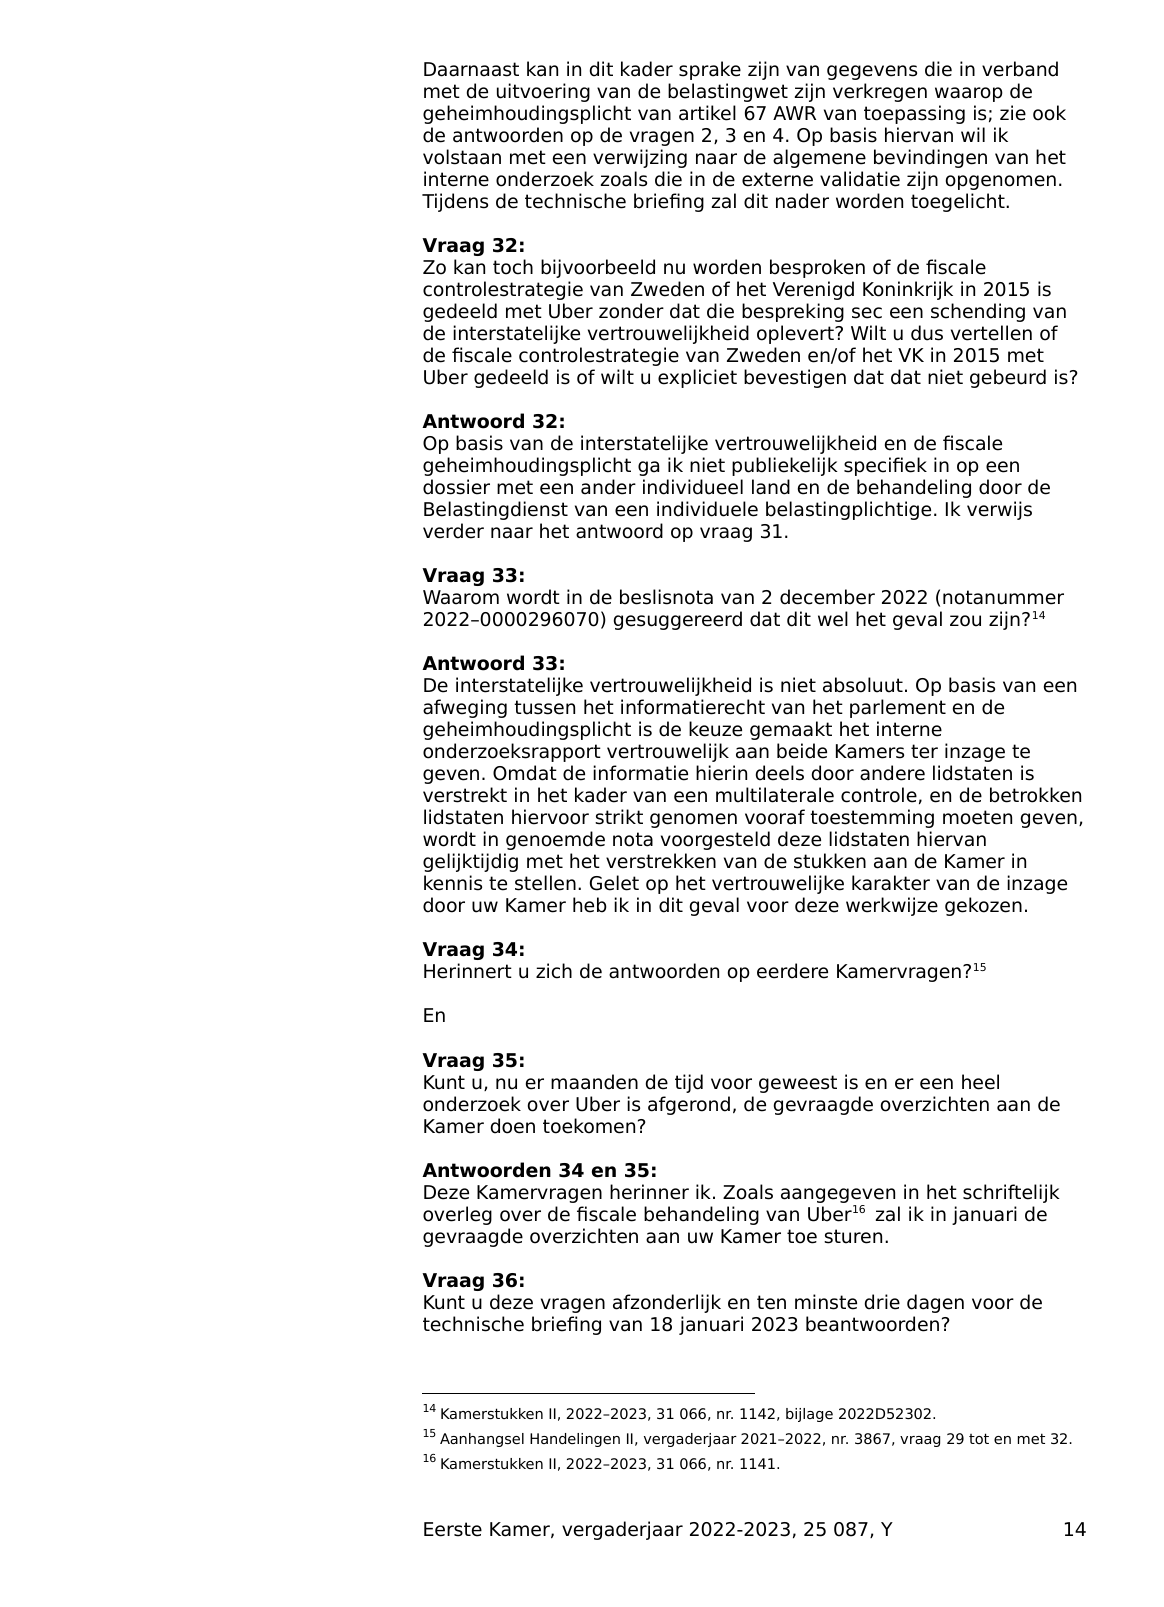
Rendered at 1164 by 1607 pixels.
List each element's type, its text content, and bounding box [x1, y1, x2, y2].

subtitle Antwoord 32: [422, 411, 1087, 433]
text Kunt u deze vragen afzonderlijk en ten minste drie dagen voor de technische briefing van 18 januari 2023 beantwoorden? [422, 1292, 1087, 1336]
text Op basis van de interstatelijke vertrouwelijkheid en de fiscale geheimhoudingsplicht ga ik niet publiekelijk specifiek in op een dossier met een ander individueel land en de behandeling door de Belastingdienst van een individuele belastingplichtige. Ik verwijs verder naar het antwoord op vraag 31. [422, 433, 1087, 543]
text Aanhangsel Handelingen II, vergaderjaar 2021–2022, nr. 3867, vraag 29 tot en met 32. [422, 1427, 1087, 1449]
text Waarom wordt in de beslisnota van 2 december 2022 (notanummer 2022–0000296070) gesuggereerd dat dit wel het geval zou zijn? [422, 587, 1087, 631]
text Herinnert u zich de antwoorden op eerdere Kamervragen? [422, 961, 1087, 983]
subtitle Vraag 33: [422, 565, 1087, 587]
text En [422, 1005, 1087, 1027]
subtitle Vraag 36: [422, 1270, 1087, 1292]
subtitle Antwoord 33: [422, 653, 1087, 675]
subtitle Antwoorden 34 en 35: [422, 1160, 1087, 1182]
text Zo kan toch bijvoorbeeld nu worden besproken of de fiscale controlestrategie van Zweden of het Verenigd Koninkrijk in 2015 is gedeeld met Uber zonder dat die bespreking sec een schending van de interstatelijke vertrouwelijkheid oplevert? Wilt u dus vertellen of de fiscale controlestrategie van Zweden en/of het VK in 2015 met Uber gedeeld is of wilt u expliciet bevestigen dat dat niet gebeurd is? [422, 257, 1087, 389]
subtitle Vraag 35: [422, 1049, 1087, 1072]
text Deze Kamervragen herinner ik. Zoals aangegeven in het schriftelijk overleg over de fiscale behandeling van Uber zal ik in januari de gevraagde overzichten aan uw Kamer toe sturen. [422, 1182, 1087, 1248]
subtitle Vraag 34: [422, 939, 1087, 961]
text Kunt u, nu er maanden de tijd voor geweest is en er een heel onderzoek over Uber is afgerond, de gevraagde overzichten aan de Kamer doen toekomen? [422, 1072, 1087, 1137]
subtitle Vraag 32: [422, 235, 1087, 257]
text Kamerstukken II, 2022–2023, 31 066, nr. 1141. [422, 1452, 1087, 1474]
text Daarnaast kan in dit kader sprake zijn van gegevens die in verband met de uitvoering van de belastingwet zijn verkregen waarop de geheimhoudingsplicht van artikel 67 AWR van toepassing is; zie ook de antwoorden op de vragen 2, 3 en 4. Op basis hiervan wil ik volstaan met een verwijzing naar de algemene bevindingen van het interne onderzoek zoals die in de externe validatie zijn opgenomen. Tijdens de technische briefing zal dit nader worden toegelicht. [422, 59, 1087, 213]
text Kamerstukken II, 2022–2023, 31 066, nr. 1142, bijlage 2022D52302. [422, 1402, 1087, 1424]
text De interstatelijke vertrouwelijkheid is niet absoluut. Op basis van een afweging tussen het informatierecht van het parlement en de geheimhoudingsplicht is de keuze gemaakt het interne onderzoeksrapport vertrouwelijk aan beide Kamers ter inzage te geven. Omdat de informatie hierin deels door andere lidstaten is verstrekt in het kader van een multilaterale controle, en de betrokken lidstaten hiervoor strikt genomen vooraf toestemming moeten geven, wordt in genoemde nota voorgesteld deze lidstaten hiervan gelijktijdig met het verstrekken van de stukken aan de Kamer in kennis te stellen. Gelet op het vertrouwelijke karakter van de inzage door uw Kamer heb ik in dit geval voor deze werkwijze gekozen. [422, 675, 1087, 917]
